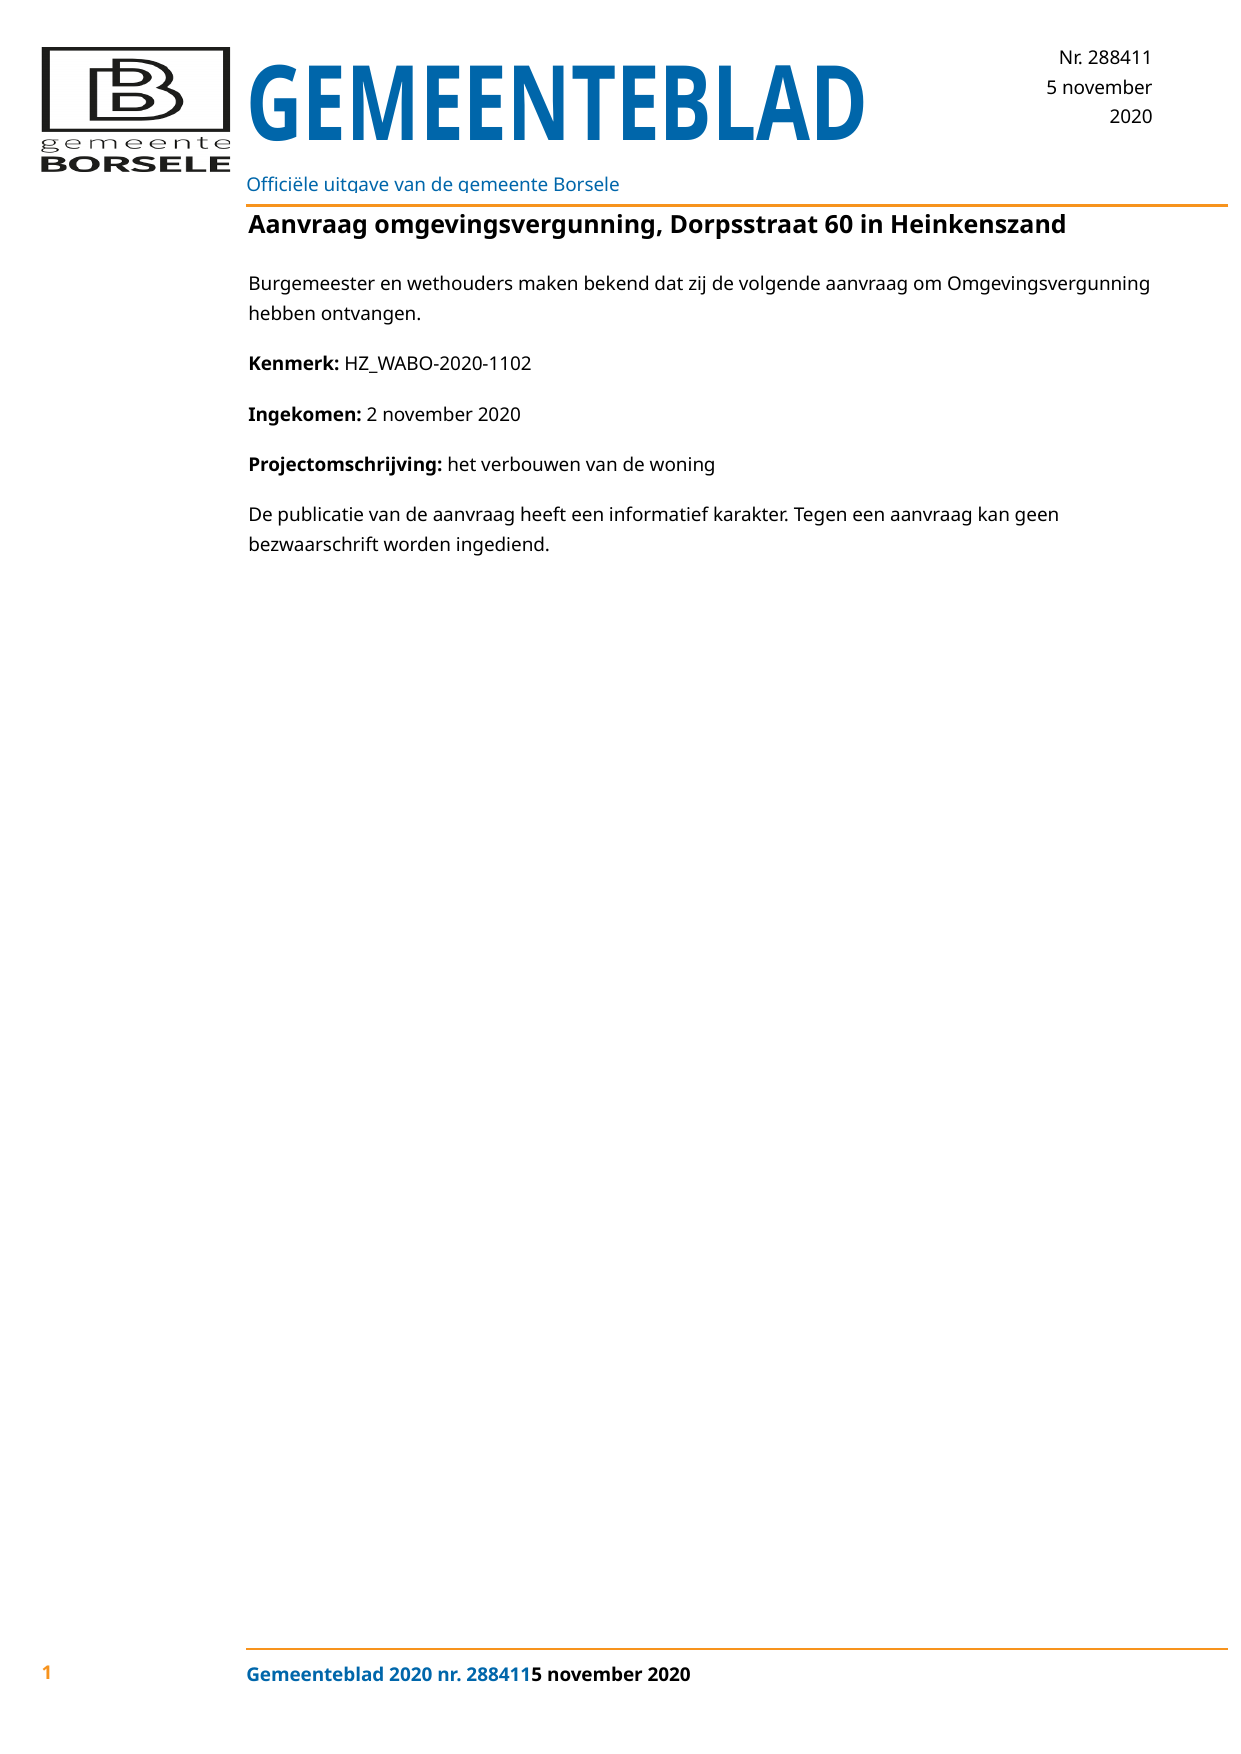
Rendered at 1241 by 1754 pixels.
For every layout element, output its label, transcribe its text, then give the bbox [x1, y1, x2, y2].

text Projectomschrijving: het verbouwen van de woning [248, 451, 1152, 477]
text Burgemeester en wethouders maken bekend dat zij de volgende aanvraag om Omgevingsvergunning hebben ontvangen. [248, 270, 1152, 326]
text Aanvraag omgevingsvergunning, Dorpsstraat 60 in Heinkenszand [248, 207, 1152, 241]
text Kenmerk: HZ_WABO-2020-1102 [248, 350, 1152, 376]
picture [41, 47, 231, 172]
text De publicatie van de aanvraag heeft een informatief karakter. Tegen een aanvraag kan geen bezwaarschrift worden ingediend. [248, 502, 1152, 557]
text Ingekomen: 2 november 2020 [248, 401, 1152, 426]
